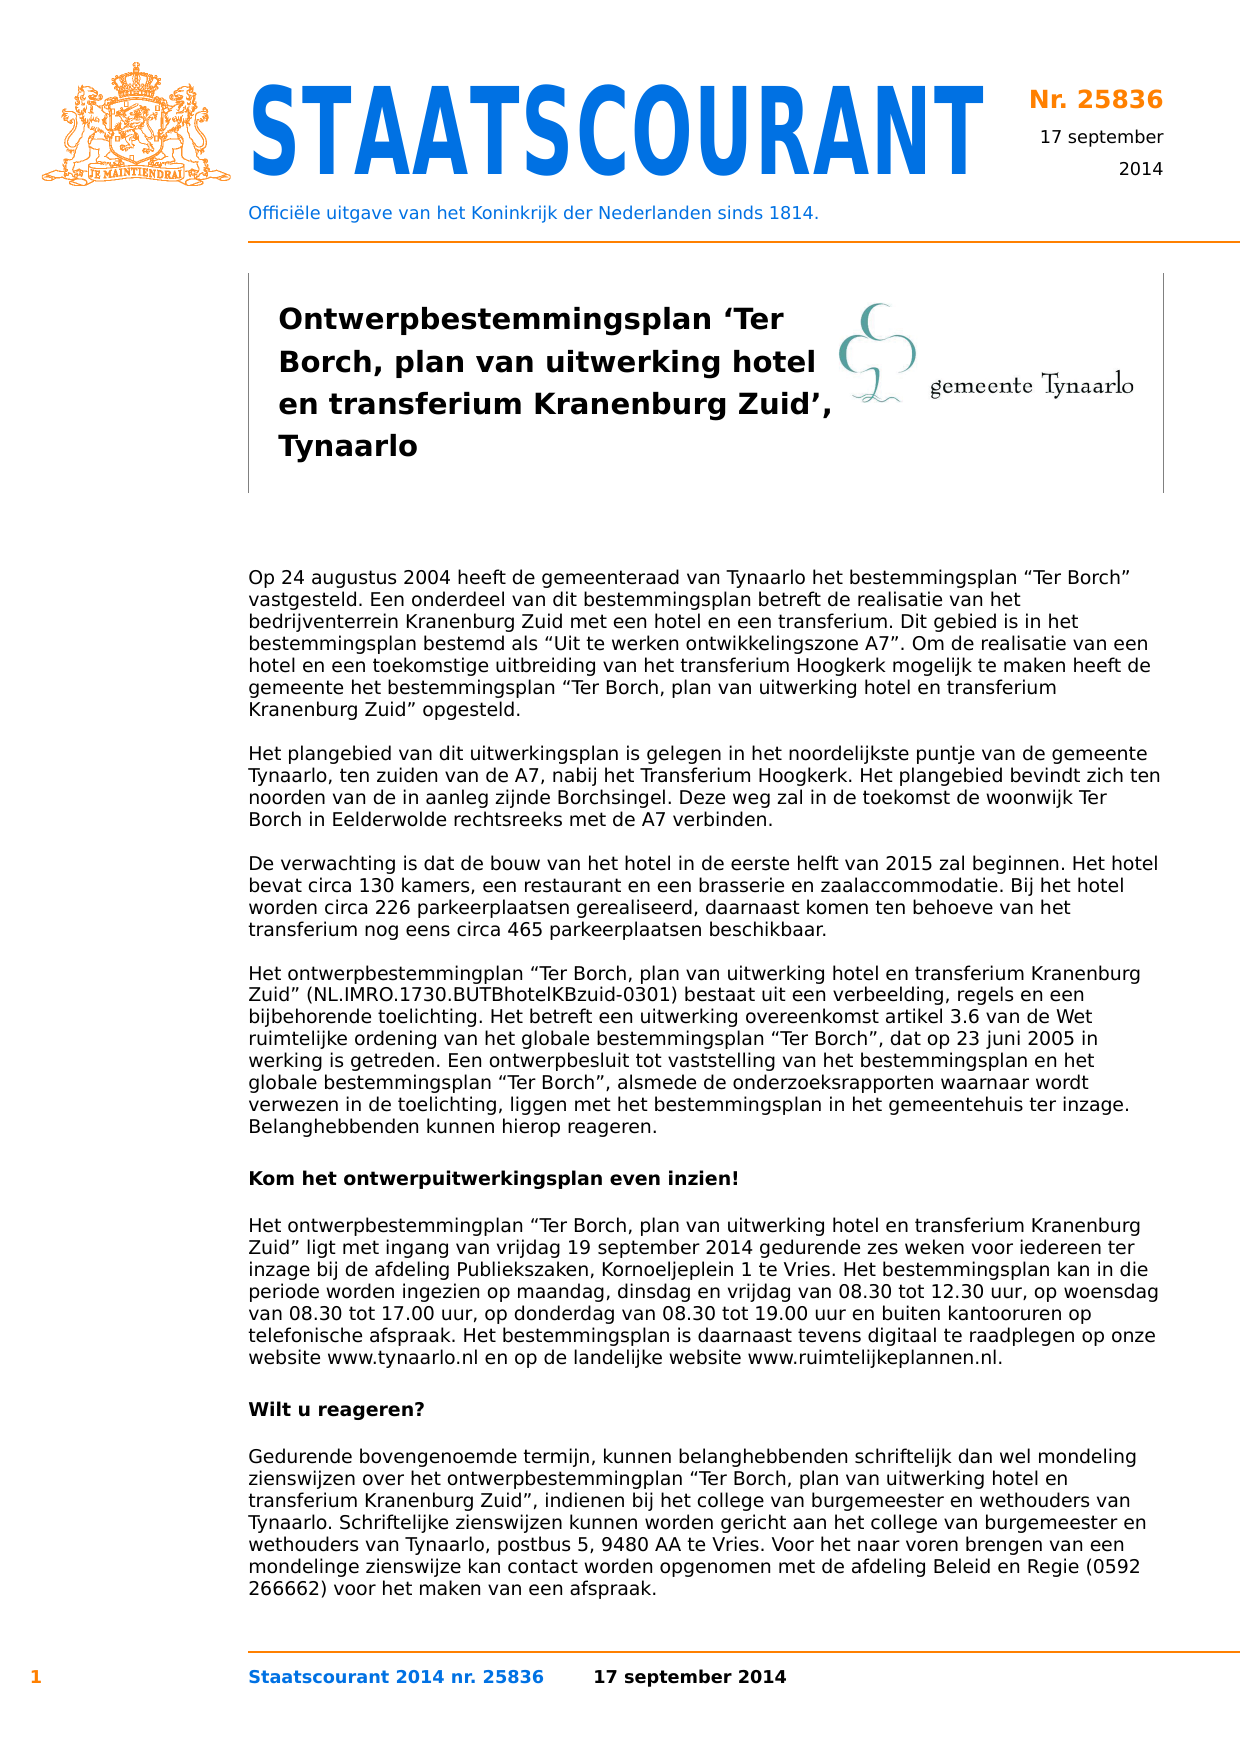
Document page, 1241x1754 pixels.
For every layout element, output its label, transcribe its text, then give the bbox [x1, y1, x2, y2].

text Het ontwerpbestemmingplan “Ter Borch, plan van uitwerking hotel en transferium Kranenburg Zuid” ligt met ingang van vrijdag 19 september 2014 gedurende zes weken voor iedereen ter inzage bij de afdeling Publiekszaken, Kornoeljeplein 1 te Vries. Het bestemmingsplan kan in die periode worden ingezien op maandag, dinsdag en vrijdag van 08.30 tot 12.30 uur, op woensdag van 08.30 tot 17.00 uur, op donderdag van 08.30 tot 19.00 uur en buiten kantooruren op telefonische afspraak. Het bestemmingsplan is daarnaast tevens digitaal te raadplegen op onze website www.tynaarlo.nl en op de landelijke website www.ruimtelijkeplannen.nl. [248, 1215, 1163, 1369]
table_cell Officiële uitgave van het Koninkrijk der Nederlanden sinds 1814. [248, 203, 1240, 241]
table_header STAATSCOURANT [248, 62, 998, 203]
text Gedurende bovengenoemde termijn, kunnen belanghebbenden schriftelijk dan wel mondeling zienswijzen over het ontwerpbestemmingplan “Ter Borch, plan van uitwerking hotel en transferium Kranenburg Zuid”, indienen bij het college van burgemeester en wethouders van Tynaarlo. Schriftelijke zienswijzen kunnen worden gericht aan het college van burgemeester en wethouders van Tynaarlo, postbus 5, 9480 AA te Vries. Voor het naar voren brengen van een mondelinge zienswijze kan contact worden opgenomen met de afdeling Beleid en Regie (0592 266662) voor het maken van een afspraak. [248, 1446, 1163, 1600]
table_header [25, 62, 248, 241]
text Het ontwerpbestemmingplan “Ter Borch, plan van uitwerking hotel en transferium Kranenburg Zuid” (NL.IMRO.1730.BUTBhotelKBzuid-0301) bestaat uit een verbeelding, regels en een bijbehorende toelichting. Het betreft een uitwerking overeenkomst artikel 3.6 van de Wet ruimtelijke ordening van het globale bestemmingsplan “Ter Borch”, dat op 23 juni 2005 in werking is getreden. Een ontwerpbesluit tot vaststelling van het bestemmingsplan en het globale bestemmingsplan “Ter Borch”, alsmede de onderzoeksrapporten waarnaar wordt verwezen in de toelichting, liggen met het bestemmingsplan in het gemeentehuis ter inzage. Belanghebbenden kunnen hierop reageren. [248, 962, 1163, 1138]
text De verwachting is dat de bouw van het hotel in de eerste helft van 2015 zal beginnen. Het hotel bevat circa 130 kamers, een restaurant en een brasserie en zaalaccommodatie. Bij het hotel worden circa 226 parkeerplaatsen gerealiseerd, daarnaast komen ten behoeve van het transferium nog eens circa 465 parkeerplaatsen beschikbaar. [248, 853, 1163, 941]
table_header Nr. 25836 [998, 62, 1240, 121]
picture [41, 62, 231, 186]
table_cell 2014 [998, 153, 1240, 203]
subtitle Ontwerpbestemmingsplan ‘Ter Borch, plan van uitwerking hotel en transferium Kranenburg Zuid’, Tynaarlo [249, 273, 1163, 493]
subtitle Kom het ontwerpuitwerkingsplan even inzien! [248, 1168, 1163, 1190]
text Op 24 augustus 2004 heeft de gemeenteraad van Tynaarlo het bestemmingsplan “Ter Borch” vastgesteld. Een onderdeel van dit bestemmingsplan betreft de realisatie van het bedrijventerrein Kranenburg Zuid met een hotel en een transferium. Dit gebied is in het bestemmingsplan bestemd als “Uit te werken ontwikkelingszone A7”. Om de realisatie van een hotel en een toekomstige uitbreiding van het transferium Hoogkerk mogelijk te maken heeft de gemeente het bestemmingsplan “Ter Borch, plan van uitwerking hotel en transferium Kranenburg Zuid” opgesteld. [248, 567, 1163, 721]
table_cell 17 september [998, 121, 1240, 153]
text Het plangebied van dit uitwerkingsplan is gelegen in het noordelijkste puntje van de gemeente Tynaarlo, ten zuiden van de A7, nabij het Transferium Hoogkerk. Het plangebied bevindt zich ten noorden van de in aanleg zijnde Borchsingel. Deze weg zal in de toekomst de woonwijk Ter Borch in Eelderwolde rechtsreeks met de A7 verbinden. [248, 743, 1163, 831]
subtitle Wilt u reageren? [248, 1399, 1163, 1421]
picture [838, 302, 1134, 403]
